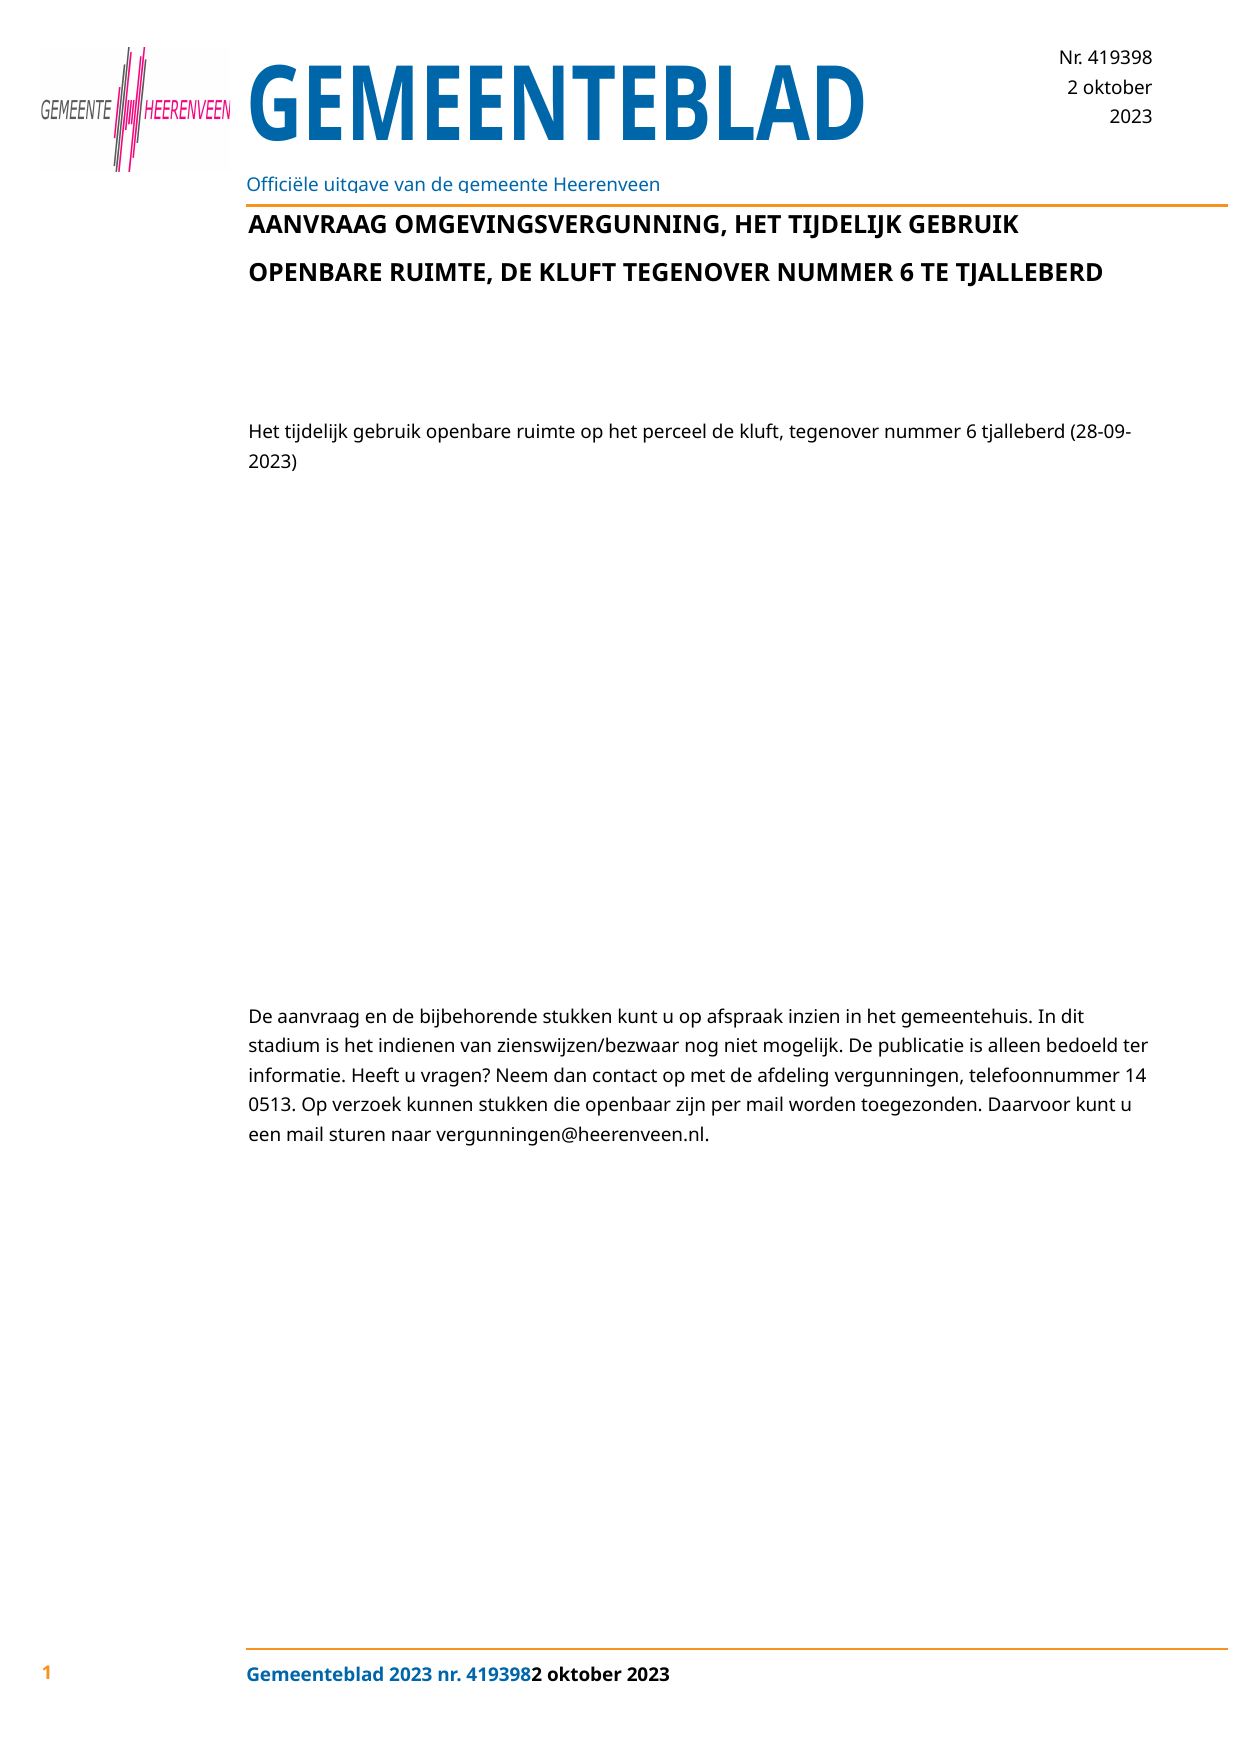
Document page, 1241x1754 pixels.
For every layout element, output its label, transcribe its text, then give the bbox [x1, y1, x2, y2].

text Het tijdelijk gebruik openbare ruimte op het perceel de kluft, tegenover nummer 6 tjalleberd (28-09-2023) [248, 419, 1152, 474]
text De aanvraag en de bijbehorende stukken kunt u op afspraak inzien in het gemeentehuis. In dit stadium is het indienen van zienswijzen/bezwaar nog niet mogelijk. De publicatie is alleen bedoeld ter informatie. Heeft u vragen? Neem dan contact op met de afdeling vergunningen, telefoonnummer 14 0513. Op verzoek kunnen stukken die openbaar zijn per mail worden toegezonden. Daarvoor kunt u een mail sturen naar vergunningen@heerenveen.nl. [248, 1003, 1152, 1147]
text AANVRAAG OMGEVINGSVERGUNNING, HET TIJDELIJK GEBRUIK OPENBARE RUIMTE, DE KLUFT TEGENOVER NUMMER 6 TE TJALLEBERD [248, 207, 1152, 288]
picture [41, 47, 231, 172]
